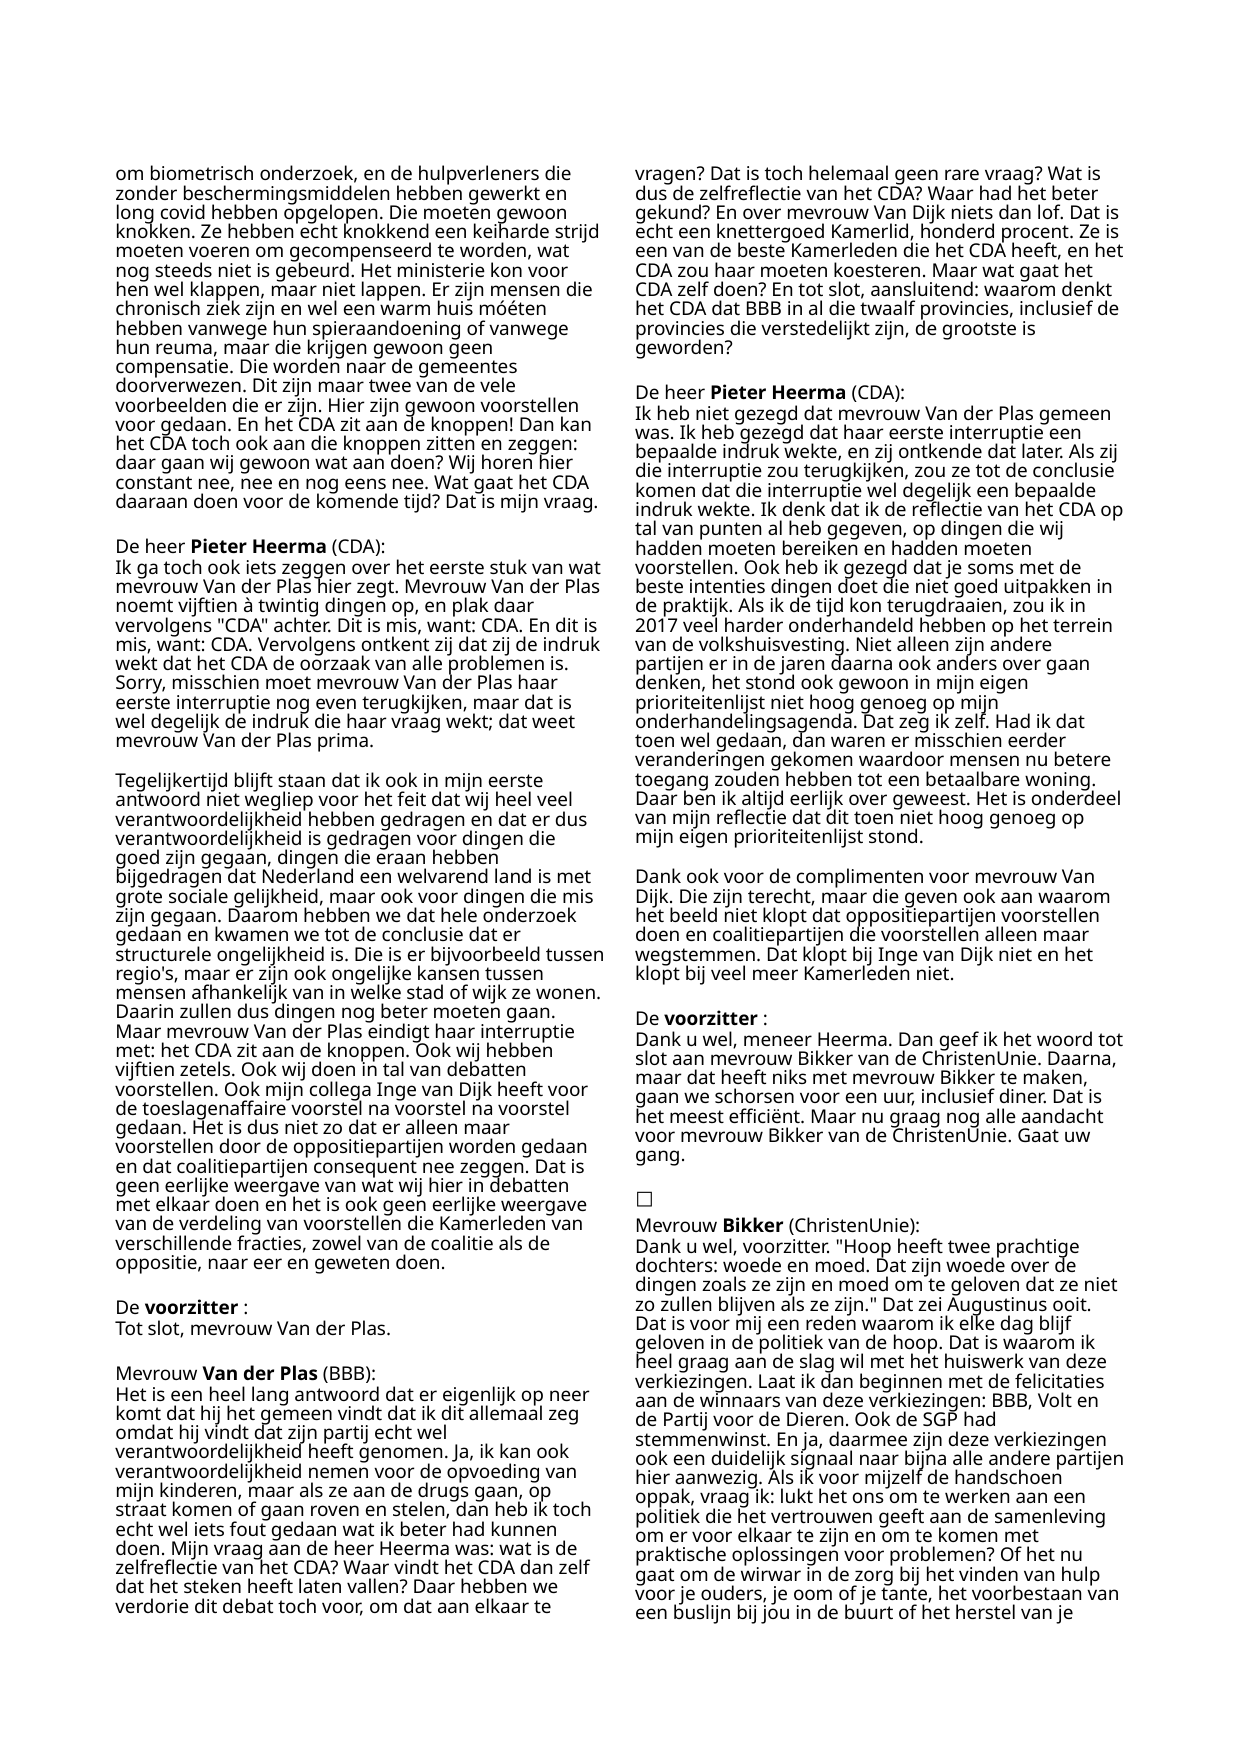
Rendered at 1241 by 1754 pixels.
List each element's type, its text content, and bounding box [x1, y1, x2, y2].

text Ik ga toch ook iets zeggen over het eerste stuk van wat mevrouw Van der Plas hier zegt. Mevrouw Van der Plas noemt vijftien à twintig dingen op, en plak daar vervolgens "CDA" achter. Dit is mis, want: CDA. En dit is mis, want: CDA. Vervolgens ontkent zij dat zij de indruk wekt dat het CDA de oorzaak van alle problemen is. Sorry, misschien moet mevrouw Van der Plas haar eerste interruptie nog even terugkijken, maar dat is wel degelijk de indruk die haar vraag wekt; dat weet mevrouw Van der Plas prima. [115, 559, 605, 751]
text vragen? Dat is toch helemaal geen rare vraag? Wat is dus de zelfreflectie van het CDA? Waar had het beter gekund? En over mevrouw Van Dijk niets dan lof. Dat is echt een knettergoed Kamerlid, honderd procent. Ze is een van de beste Kamerleden die het CDA heeft, en het CDA zou haar moeten koesteren. Maar wat gaat het CDA zelf doen? En tot slot, aansluitend: waarom denkt het CDA dat BBB in al die twaalf provincies, inclusief de provincies die verstedelijkt zijn, de grootste is geworden? [635, 165, 1125, 358]
text Mevrouw Bikker (ChristenUnie): [635, 1212, 1125, 1238]
text Het is een heel lang antwoord dat er eigenlijk op neer komt dat hij het gemeen vindt dat ik dit allemaal zeg omdat hij vindt dat zijn partij echt wel verantwoordelijkheid heeft genomen. Ja, ik kan ook verantwoordelijkheid nemen voor de opvoeding van mijn kinderen, maar als ze aan de drugs gaan, op straat komen of gaan roven en stelen, dan heb ik toch echt wel iets fout gedaan wat ik beter had kunnen doen. Mijn vraag aan de heer Heerma was: wat is de zelfreflectie van het CDA? Waar vindt het CDA dan zelf dat het steken heeft laten vallen? Daar hebben we verdorie dit debat toch voor, om dat aan elkaar te [115, 1386, 605, 1617]
text Tegelijkertijd blijft staan dat ik ook in mijn eerste antwoord niet wegliep voor het feit dat wij heel veel verantwoordelijkheid hebben gedragen en dat er dus verantwoordelijkheid is gedragen voor dingen die goed zijn gegaan, dingen die eraan hebben bijgedragen dat Nederland een welvarend land is met grote sociale gelijkheid, maar ook voor dingen die mis zijn gegaan. Daarom hebben we dat hele onderzoek gedaan en kwamen we tot de conclusie dat er structurele ongelijkheid is. Die is er bijvoorbeeld tussen regio's, maar er zijn ook ongelijke kansen tussen mensen afhankelijk van in welke stad of wijk ze wonen. Daarin zullen dus dingen nog beter moeten gaan. Maar mevrouw Van der Plas eindigt haar interruptie met: het CDA zit aan de knoppen. Ook wij hebben vijftien zetels. Ook wij doen in tal van debatten voorstellen. Ook mijn collega Inge van Dijk heeft voor de toeslagenaffaire voorstel na voorstel na voorstel gedaan. Het is dus niet zo dat er alleen maar voorstellen door de oppositiepartijen worden gedaan en dat coalitiepartijen consequent nee zeggen. Dat is geen eerlijke weergave van wat wij hier in debatten met elkaar doen en het is ook geen eerlijke weergave van de verdeling van voorstellen die Kamerleden van verschillende fracties, zowel van de coalitie als de oppositie, naar eer en geweten doen. [115, 772, 605, 1273]
text De voorzitter : [635, 1005, 1125, 1031]
text om biometrisch onderzoek, en de hulpverleners die zonder beschermingsmiddelen hebben gewerkt en long covid hebben opgelopen. Die moeten gewoon knokken. Ze hebben echt knokkend een keiharde strijd moeten voeren om gecompenseerd te worden, wat nog steeds niet is gebeurd. Het ministerie kon voor hen wel klappen, maar niet lappen. Er zijn mensen die chronisch ziek zijn en wel een warm huis móéten hebben vanwege hun spieraandoening of vanwege hun reuma, maar die krijgen gewoon geen compensatie. Die worden naar de gemeentes doorverwezen. Dit zijn maar twee van de vele voorbeelden die er zijn. Hier zijn gewoon voorstellen voor gedaan. En het CDA zit aan de knoppen! Dan kan het CDA toch ook aan die knoppen zitten en zeggen: daar gaan wij gewoon wat aan doen? Wij horen hier constant nee, nee en nog eens nee. Wat gaat het CDA daaraan doen voor de komende tijd? Dat is mijn vraag. [115, 165, 605, 512]
text ⬜ [635, 1186, 1125, 1212]
text Mevrouw Van der Plas (BBB): [115, 1360, 605, 1386]
text Dank ook voor de complimenten voor mevrouw Van Dijk. Die zijn terecht, maar die geven ook aan waarom het beeld niet klopt dat oppositiepartijen voorstellen doen en coalitiepartijen die voorstellen alleen maar wegstemmen. Dat klopt bij Inge van Dijk niet en het klopt bij veel meer Kamerleden niet. [635, 868, 1125, 984]
text Tot slot, mevrouw Van der Plas. [115, 1320, 605, 1339]
text De heer Pieter Heerma (CDA): [115, 533, 605, 559]
text Dank u wel, voorzitter. "Hoop heeft twee prachtige dochters: woede en moed. Dat zijn woede over de dingen zoals ze zijn en moed om te geloven dat ze niet zo zullen blijven als ze zijn." Dat zei Augustinus ooit. Dat is voor mij een reden waarom ik elke dag blijf geloven in de politiek van de hoop. Dat is waarom ik heel graag aan de slag wil met het huiswerk van deze verkiezingen. Laat ik dan beginnen met de felicitaties aan de winnaars van deze verkiezingen: BBB, Volt en de Partij voor de Dieren. Ook de SGP had stemmenwinst. En ja, daarmee zijn deze verkiezingen ook een duidelijk signaal naar bijna alle andere partijen hier aanwezig. Als ik voor mijzelf de handschoen oppak, vraag ik: lukt het ons om te werken aan een politiek die het vertrouwen geeft aan de samenleving om er voor elkaar te zijn en om te komen met praktische oplossingen voor problemen? Of het nu gaat om de wirwar in de zorg bij het vinden van hulp voor je ouders, je oom of je tante, het voorbestaan van een buslijn bij jou in de buurt of het herstel van je [635, 1238, 1125, 1623]
text Dank u wel, meneer Heerma. Dan geef ik het woord tot slot aan mevrouw Bikker van de ChristenUnie. Daarna, maar dat heeft niks met mevrouw Bikker te maken, gaan we schorsen voor een uur, inclusief diner. Dat is het meest efficiënt. Maar nu graag nog alle aandacht voor mevrouw Bikker van de ChristenUnie. Gaat uw gang. [635, 1031, 1125, 1166]
text Ik heb niet gezegd dat mevrouw Van der Plas gemeen was. Ik heb gezegd dat haar eerste interruptie een bepaalde indruk wekte, en zij ontkende dat later. Als zij die interruptie zou terugkijken, zou ze tot de conclusie komen dat die interruptie wel degelijk een bepaalde indruk wekte. Ik denk dat ik de reflectie van het CDA op tal van punten al heb gegeven, op dingen die wij hadden moeten bereiken en hadden moeten voorstellen. Ook heb ik gezegd dat je soms met de beste intenties dingen doet die niet goed uitpakken in de praktijk. Als ik de tijd kon terugdraaien, zou ik in 2017 veel harder onderhandeld hebben op het terrein van de volkshuisvesting. Niet alleen zijn andere partijen er in de jaren daarna ook anders over gaan denken, het stond ook gewoon in mijn eigen prioriteitenlijst niet hoog genoeg op mijn onderhandelingsagenda. Dat zeg ik zelf. Had ik dat toen wel gedaan, dan waren er misschien eerder veranderingen gekomen waardoor mensen nu betere toegang zouden hebben tot een betaalbare woning. Daar ben ik altijd eerlijk over geweest. Het is onderdeel van mijn reflectie dat dit toen niet hoog genoeg op mijn eigen prioriteitenlijst stond. [635, 404, 1125, 848]
text De voorzitter : [115, 1294, 605, 1320]
text De heer Pieter Heerma (CDA): [635, 379, 1125, 404]
